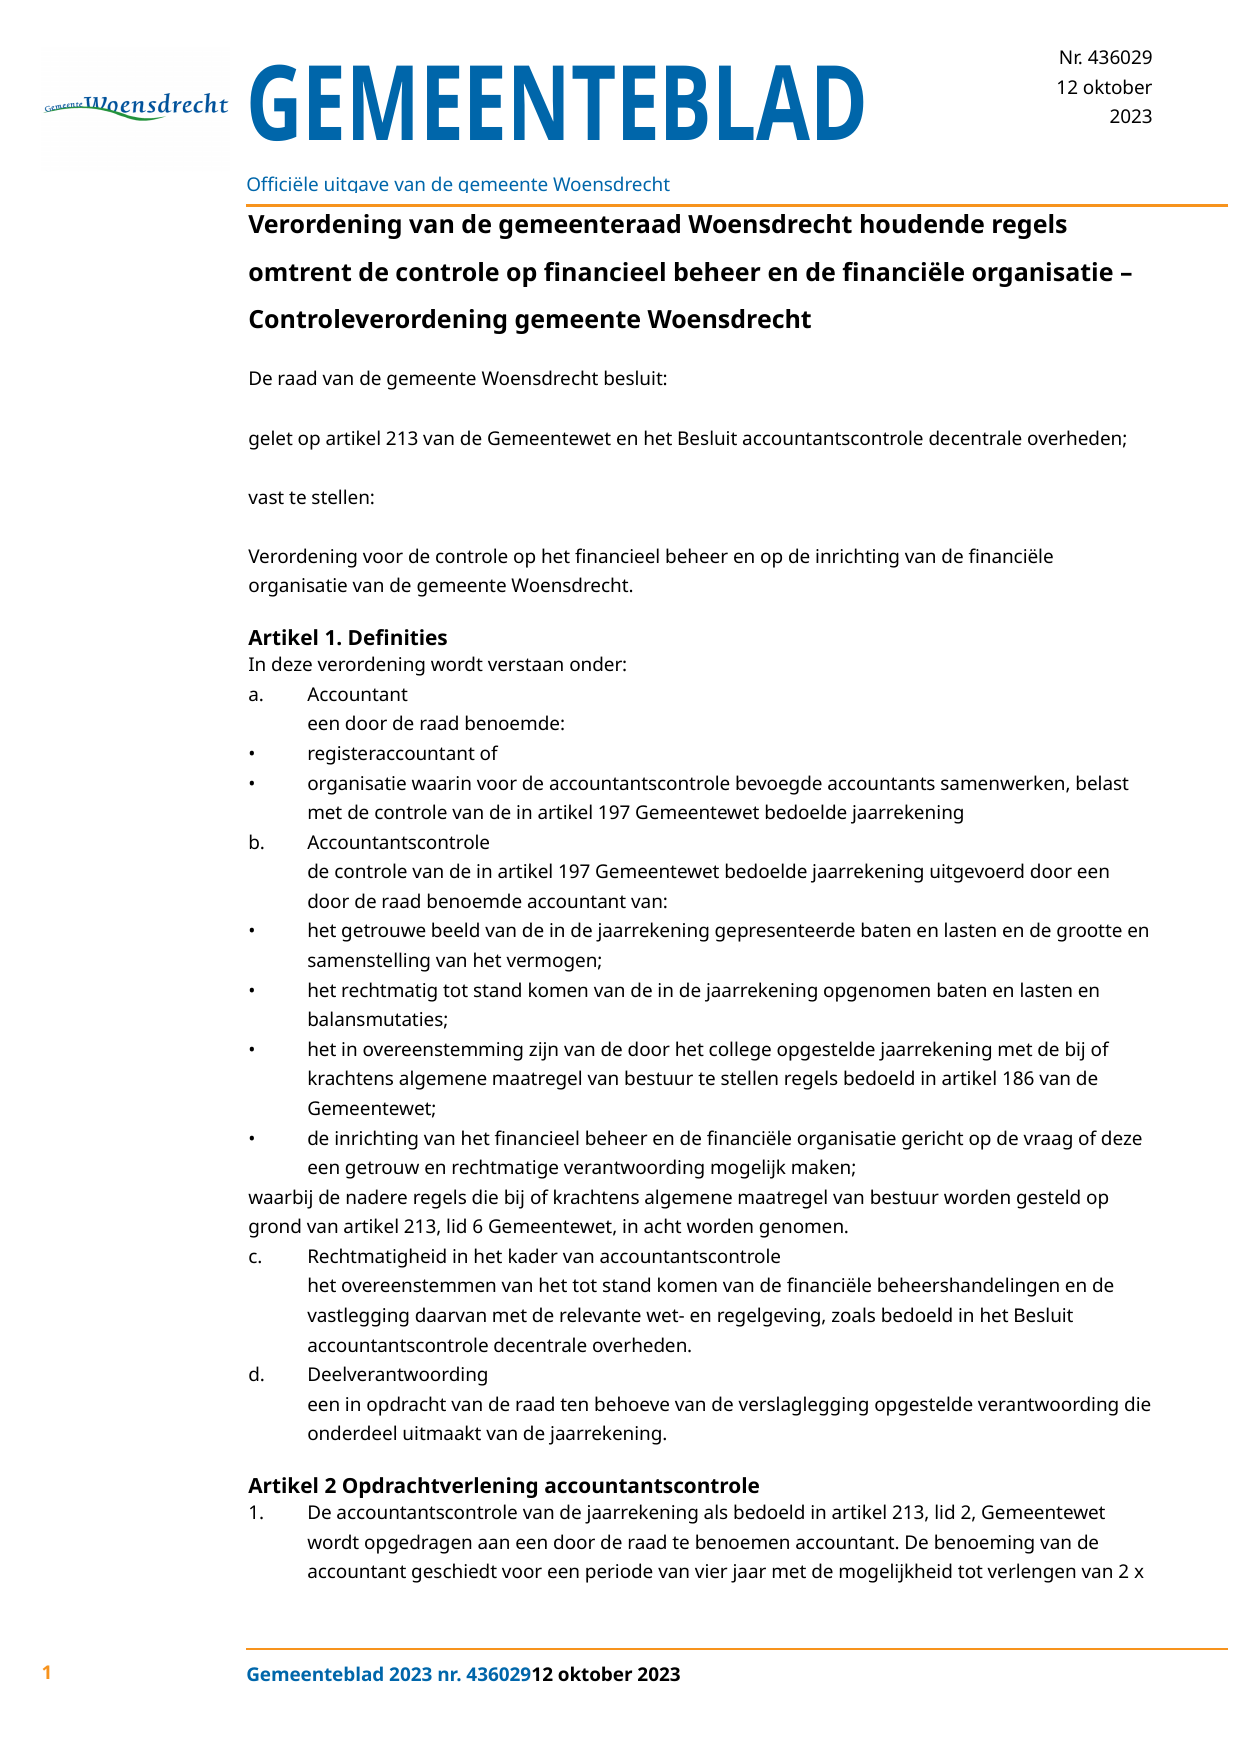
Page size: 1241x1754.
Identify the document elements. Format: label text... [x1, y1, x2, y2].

text In deze verordening wordt verstaan onder: [248, 651, 1152, 677]
list een in opdracht van de raad ten behoeve van de verslaglegging opgestelde verantwoording die onderdeel uitmaakt van de jaarrekening. [248, 1391, 1152, 1446]
list Accountantscontrole [248, 829, 1152, 855]
text Artikel 1. Definities [248, 623, 1152, 651]
list Rechtmatigheid in het kader van accountantscontrole [248, 1243, 1152, 1269]
picture [41, 47, 231, 172]
list het in overeenstemming zijn van de door het college opgestelde jaarrekening met de bij of krachtens algemene maatregel van bestuur te stellen regels bedoeld in artikel 186 van de Gemeentewet; [248, 1036, 1152, 1121]
text Artikel 2 Opdrachtverlening accountantscontrole [248, 1471, 1152, 1499]
text De raad van de gemeente Woensdrecht besluit: [248, 366, 1152, 391]
list een door de raad benoemde: [248, 711, 1152, 736]
list Deelverantwoording [248, 1361, 1152, 1387]
text vast te stellen: [248, 484, 1152, 509]
list de controle van de in artikel 197 Gemeentewet bedoelde jaarrekening uitgevoerd door een door de raad benoemde accountant van: [248, 858, 1152, 914]
text Verordening van de gemeenteraad Woensdrecht houdende regels omtrent de controle op financieel beheer en de financiële organisatie – Controleverordening gemeente Woensdrecht [248, 207, 1152, 336]
list het getrouwe beeld van de in de jaarrekening gepresenteerde baten en lasten en de grootte en samenstelling van het vermogen; [248, 918, 1152, 973]
list registeraccountant of [248, 740, 1152, 766]
list de inrichting van het financieel beheer en de financiële organisatie gericht op de vraag of deze een getrouw en rechtmatige verantwoording mogelijk maken; [248, 1125, 1152, 1180]
list Accountant [248, 681, 1152, 707]
text Verordening voor de controle op het financieel beheer en op de inrichting van de financiële organisatie van de gemeente Woensdrecht. [248, 543, 1152, 598]
list organisatie waarin voor de accountantscontrole bevoegde accountants samenwerken, belast met de controle van de in artikel 197 Gemeentewet bedoelde jaarrekening [248, 770, 1152, 825]
text waarbij de nadere regels die bij of krachtens algemene maatregel van bestuur worden gesteld op grond van artikel 213, lid 6 Gemeentewet, in acht worden genomen. [248, 1184, 1152, 1239]
list het overeenstemmen van het tot stand komen van de financiële beheershandelingen en de vastlegging daarvan met de relevante wet- en regelgeving, zoals bedoeld in het Besluit accountantscontrole decentrale overheden. [248, 1273, 1152, 1358]
text gelet op artikel 213 van de Gemeentewet en het Besluit accountantscontrole decentrale overheden; [248, 425, 1152, 450]
list het rechtmatig tot stand komen van de in de jaarrekening opgenomen baten en lasten en balansmutaties; [248, 977, 1152, 1032]
list De accountantscontrole van de jaarrekening als bedoeld in artikel 213, lid 2, Gemeentewet wordt opgedragen aan een door de raad te benoemen accountant. De benoeming van de accountant geschiedt voor een periode van vier jaar met de mogelijkheid tot verlengen van 2 x [248, 1499, 1152, 1584]
